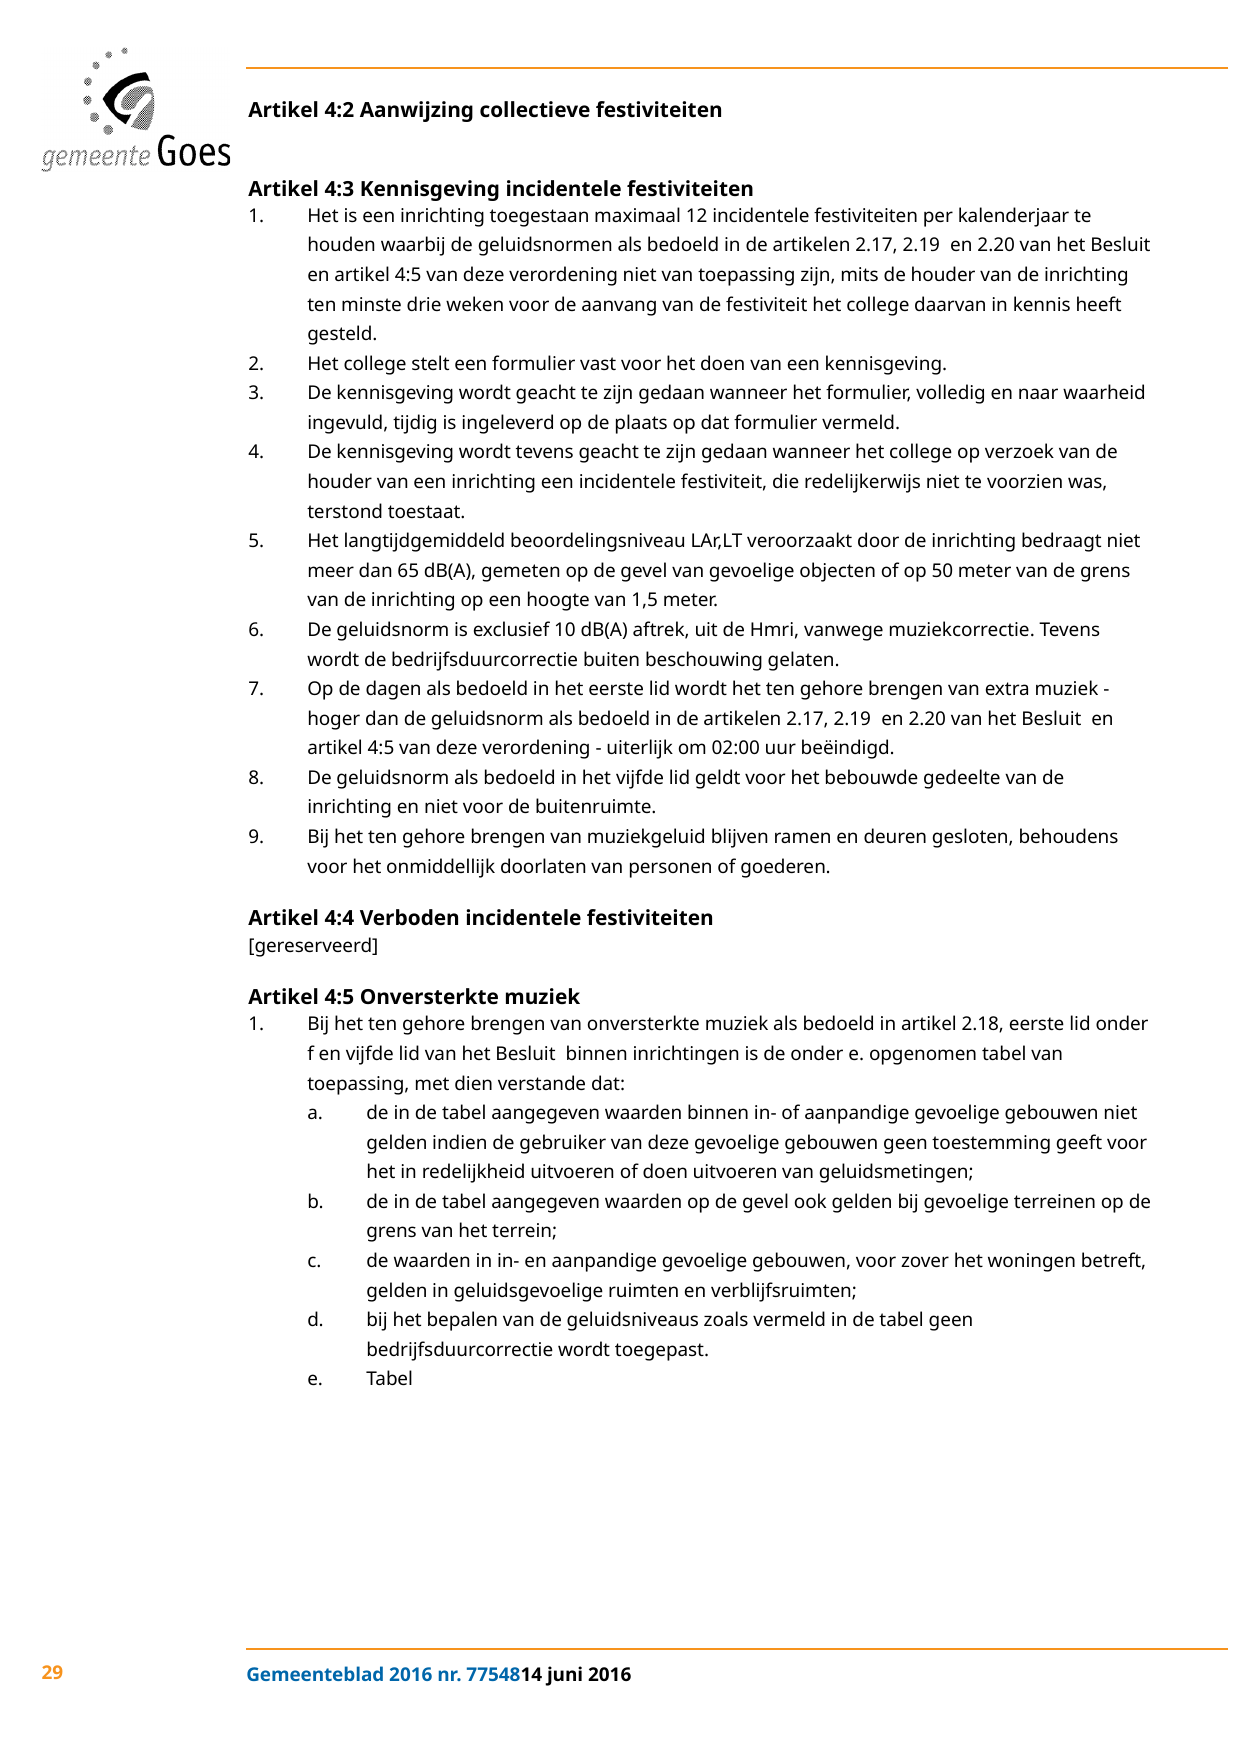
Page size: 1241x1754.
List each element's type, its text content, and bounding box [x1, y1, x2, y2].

picture [41, 47, 231, 172]
list Het college stelt een formulier vast voor het doen van een kennisgeving. [248, 350, 1152, 376]
list De geluidsnorm als bedoeld in het vijfde lid geldt voor het bebouwde gedeelte van de inrichting en niet voor de buitenruimte. [248, 764, 1152, 819]
list bij het bepalen van de geluidsniveaus zoals vermeld in de tabel geen bedrijfsduurcorrectie wordt toegepast. [307, 1306, 1152, 1362]
text Artikel 4:2 Aanwijzing collectieve festiviteiten [248, 95, 1152, 123]
list Het langtijdgemiddeld beoordelingsniveau LAr,LT veroorzaakt door de inrichting bedraagt niet meer dan 65 dB(A), gemeten op de gevel van gevoelige objecten of op 50 meter van de grens van de inrichting op een hoogte van 1,5 meter. [248, 527, 1152, 612]
text Artikel 4:4 Verboden incidentele festiviteiten [248, 903, 1152, 932]
text Artikel 4:3 Kennisgeving incidentele festiviteiten [248, 174, 1152, 202]
list Bij het ten gehore brengen van muziekgeluid blijven ramen en deuren gesloten, behoudens voor het onmiddellijk doorlaten van personen of goederen. [248, 823, 1152, 879]
list Het is een inrichting toegestaan maximaal 12 incidentele festiviteiten per kalenderjaar te houden waarbij de geluidsnormen als bedoeld in de artikelen 2.17, 2.19 en 2.20 van het Besluit en artikel 4:5 van deze verordening niet van toepassing zijn, mits de houder van de inrichting ten minste drie weken voor de aanvang van de festiviteit het college daarvan in kennis heeft gesteld. [248, 202, 1152, 346]
list de in de tabel aangegeven waarden op de gevel ook gelden bij gevoelige terreinen op de grens van het terrein; [307, 1188, 1152, 1243]
text Artikel 4:5 Onversterkte muziek [248, 982, 1152, 1011]
list de in de tabel aangegeven waarden binnen in- of aanpandige gevoelige gebouwen niet gelden indien de gebruiker van deze gevoelige gebouwen geen toestemming geeft voor het in redelijkheid uitvoeren of doen uitvoeren van geluidsmetingen; [307, 1099, 1152, 1184]
list Tabel [307, 1366, 1152, 1391]
list De geluidsnorm is exclusief 10 dB(A) aftrek, uit de Hmri, vanwege muziekcorrectie. Tevens wordt de bedrijfsduurcorrectie buiten beschouwing gelaten. [248, 616, 1152, 672]
list Op de dagen als bedoeld in het eerste lid wordt het ten gehore brengen van extra muziek - hoger dan de geluidsnorm als bedoeld in de artikelen 2.17, 2.19 en 2.20 van het Besluit en artikel 4:5 van deze verordening - uiterlijk om 02:00 uur beëindigd. [248, 675, 1152, 760]
list de waarden in in- en aanpandige gevoelige gebouwen, voor zover het woningen betreft, gelden in geluidsgevoelige ruimten en verblijfsruimten; [307, 1247, 1152, 1303]
list Bij het ten gehore brengen van onversterkte muziek als bedoeld in artikel 2.18, eerste lid onder f en vijfde lid van het Besluit binnen inrichtingen is de onder e. opgenomen tabel van toepassing, met dien verstande dat: [248, 1011, 1152, 1096]
text [gereserveerd] [248, 932, 1152, 957]
list De kennisgeving wordt geacht te zijn gedaan wanneer het formulier, volledig en naar waarheid ingevuld, tijdig is ingeleverd op de plaats op dat formulier vermeld. [248, 379, 1152, 435]
list De kennisgeving wordt tevens geacht te zijn gedaan wanneer het college op verzoek van de houder van een inrichting een incidentele festiviteit, die redelijkerwijs niet te voorzien was, terstond toestaat. [248, 439, 1152, 524]
